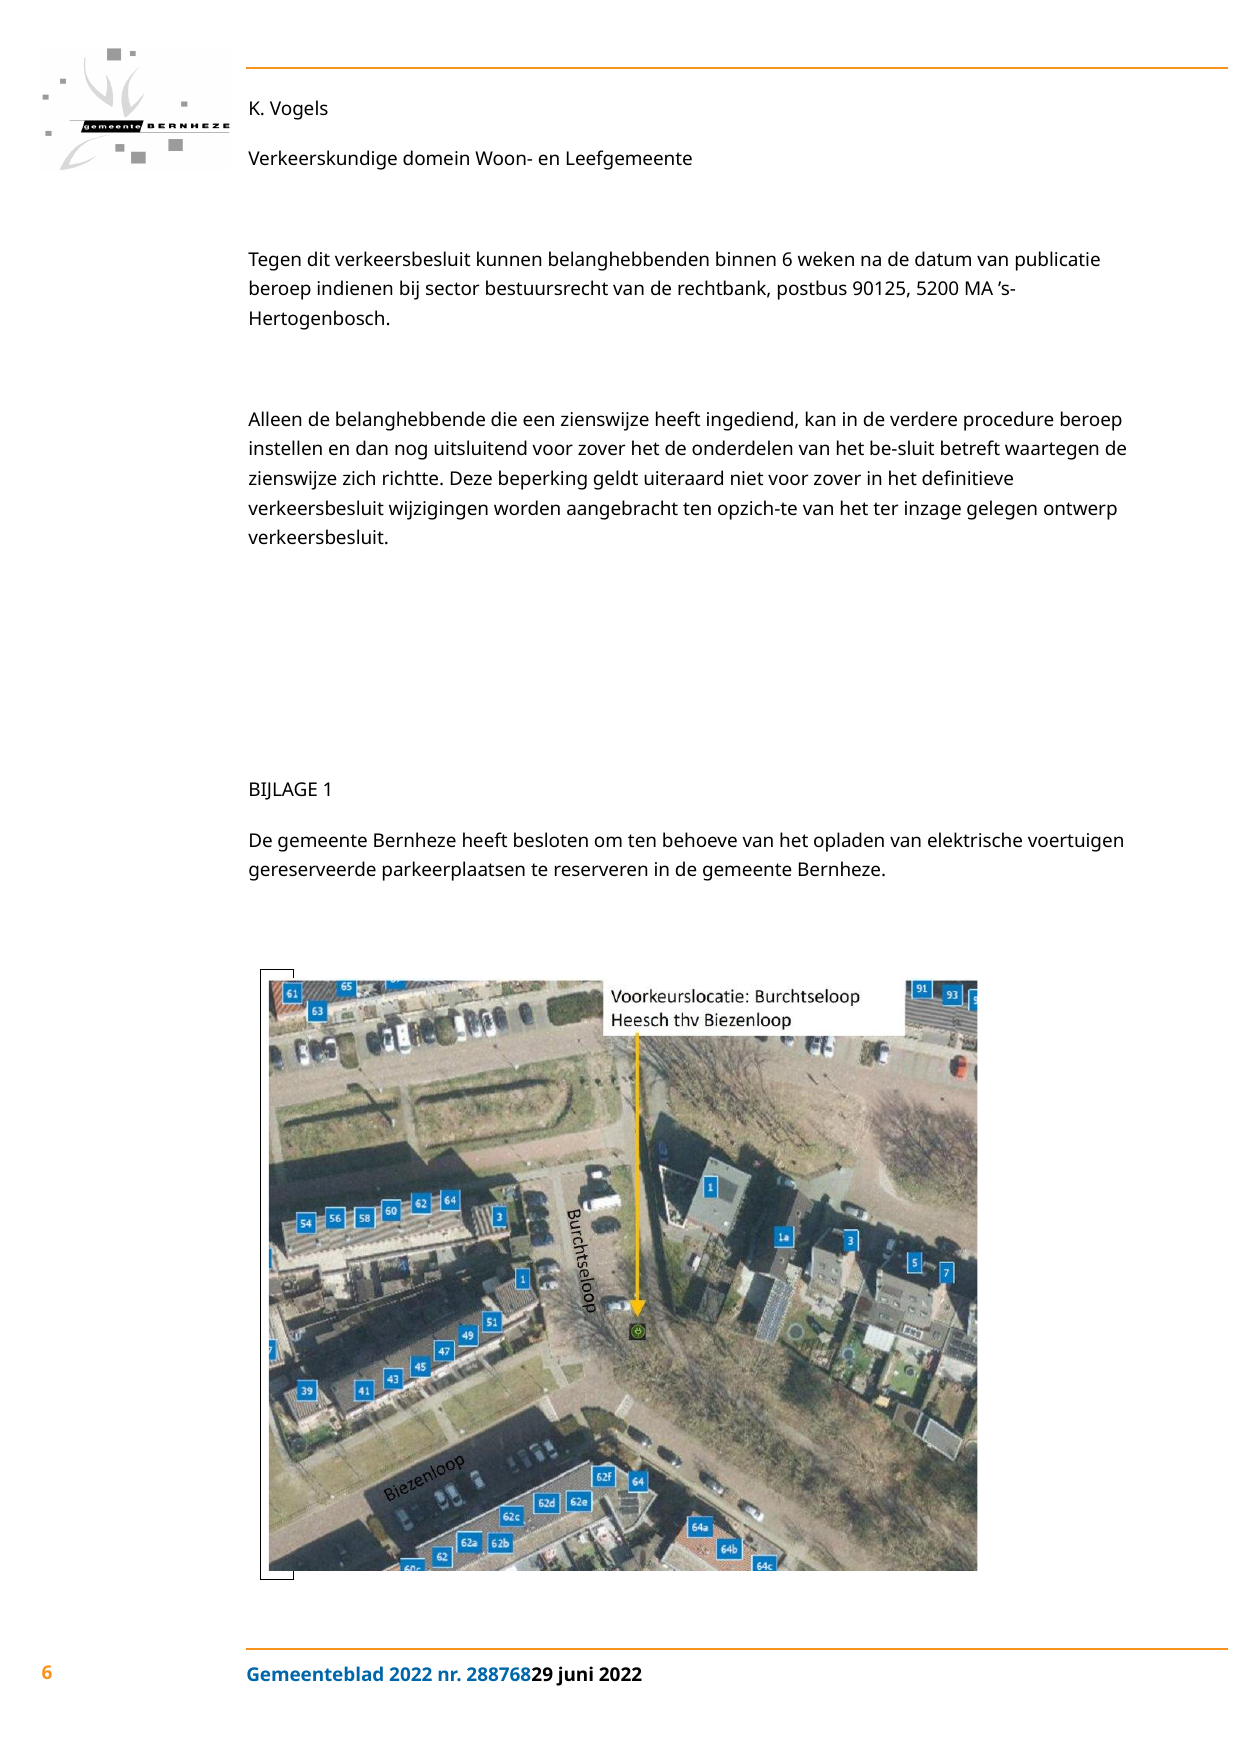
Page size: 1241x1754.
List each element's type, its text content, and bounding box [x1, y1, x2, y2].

text Alleen de belanghebbende die een zienswijze heeft ingediend, kan in de verdere procedure beroep instellen en dan nog uitsluitend voor zover het de onderdelen van het be-sluit betreft waartegen de zienswijze zich richtte. Deze beperking geldt uiteraard niet voor zover in het definitieve verkeersbesluit wijzigingen worden aangebracht ten opzich-te van het ter inzage gelegen ontwerp verkeersbesluit. [248, 406, 1152, 550]
picture [41, 47, 231, 172]
text Tegen dit verkeersbesluit kunnen belanghebbenden binnen 6 weken na de datum van publicatie beroep indienen bij sector bestuursrecht van de rechtbank, postbus 90125, 5200 MA ’s-Hertogenbosch. [248, 246, 1152, 331]
text Verkeerskundige domein Woon- en Leefgemeente [248, 145, 1152, 171]
text BIJLAGE 1 [248, 776, 1152, 802]
text De gemeente Bernheze heeft besloten om ten behoeve van het opladen van elektrische voertuigen gereserveerde parkeerplaatsen te reserveren in de gemeente Bernheze. [248, 827, 1152, 882]
text K. Vogels [248, 95, 1152, 121]
picture [268, 978, 978, 1571]
